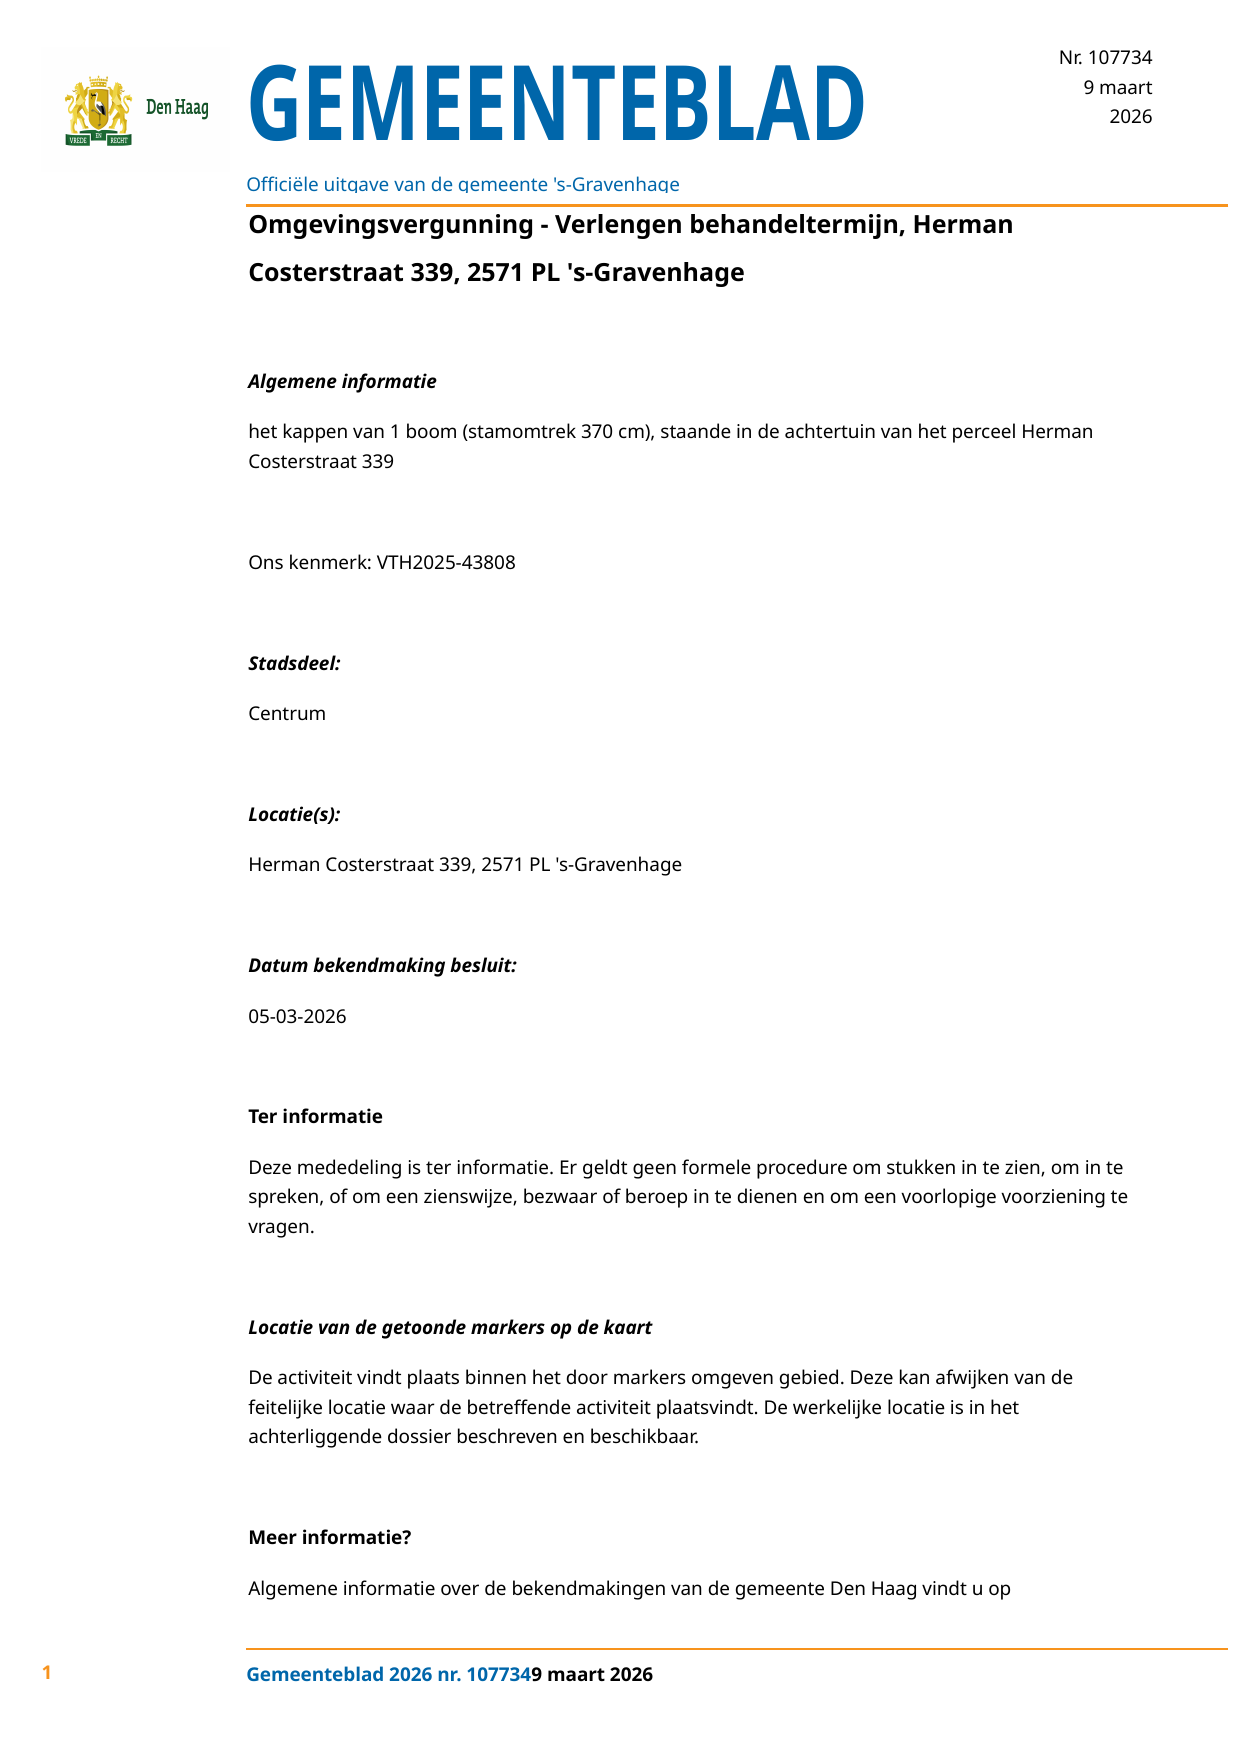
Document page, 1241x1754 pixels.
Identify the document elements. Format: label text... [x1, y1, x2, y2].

text het kappen van 1 boom (stamomtrek 370 cm), staande in de achtertuin van het perceel Herman Costerstraat 339 [248, 419, 1152, 474]
text Meer informatie? [248, 1524, 1152, 1550]
text Deze mededeling is ter informatie. Er geldt geen formele procedure om stukken in te zien, om in te spreken, of om een zienswijze, bezwaar of beroep in te dienen en om een voorlopige voorziening te vragen. [248, 1154, 1152, 1239]
picture [41, 47, 231, 172]
text Centrum [248, 700, 1152, 726]
text Stadsdeel: [248, 650, 1152, 676]
text Ter informatie [248, 1104, 1152, 1129]
text Datum bekendmaking besluit: [248, 952, 1152, 978]
text Locatie(s): [248, 801, 1152, 827]
text Herman Costerstraat 339, 2571 PL 's-Gravenhage [248, 852, 1152, 877]
text Ons kenmerk: VTH2025-43808 [248, 549, 1152, 575]
text Locatie van de getoonde markers op de kaart [248, 1314, 1152, 1340]
text De activiteit vindt plaats binnen het door markers omgeven gebied. Deze kan afwijken van de feitelijke locatie waar de betreffende activiteit plaatsvindt. De werkelijke locatie is in het achterliggende dossier beschreven en beschikbaar. [248, 1364, 1152, 1449]
text Omgevingsvergunning - Verlengen behandeltermijn, Herman Costerstraat 339, 2571 PL 's-Gravenhage [248, 207, 1152, 288]
text 05-03-2026 [248, 1003, 1152, 1029]
text Algemene informatie [248, 368, 1152, 394]
text Algemene informatie over de bekendmakingen van de gemeente Den Haag vindt u op [248, 1575, 1152, 1601]
